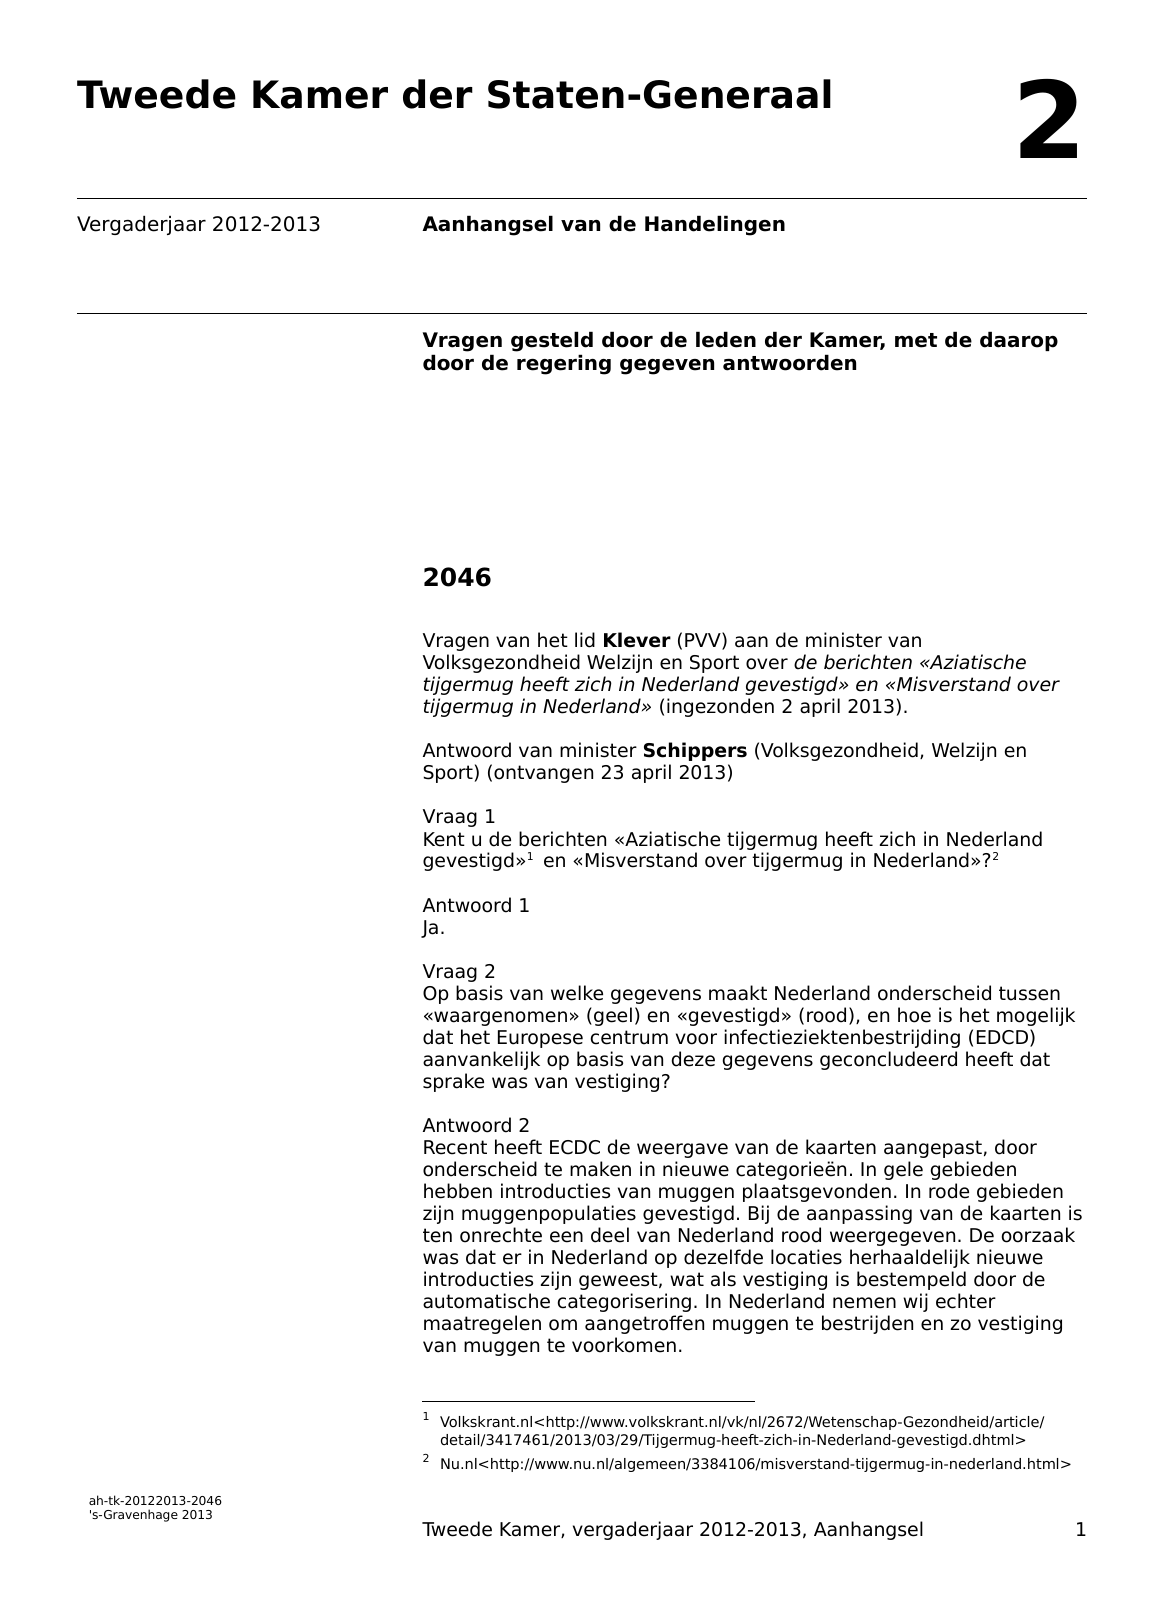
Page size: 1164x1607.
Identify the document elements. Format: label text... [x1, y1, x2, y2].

text Nu.nl<http://www.nu.nl/algemeen/3384106/misverstand-tijgermug-in-nederland.html> [422, 1452, 1087, 1474]
table_cell [77, 314, 422, 375]
table_header 2 [886, 59, 1087, 198]
text 2046 [422, 563, 1087, 592]
text Antwoord van minister Schippers (Volksgezondheid, Welzijn en Sport) (ontvangen 23 april 2013) [422, 740, 1087, 784]
table_cell Vragen gesteld door de leden der Kamer, met de daarop door de regering gegeven antwoorden [422, 314, 1087, 375]
text ah-tk-20122013-2046 [88, 1494, 323, 1508]
text Op basis van welke gegevens maakt Nederland onderscheid tussen «waargenomen» (geel) en «gevestigd» (rood), en hoe is het mogelijk dat het Europese centrum voor infectieziektenbestrijding (EDCD) aanvankelijk op basis van deze gegevens geconcludeerd heeft dat sprake was van vestiging? [422, 983, 1087, 1093]
table_header Tweede Kamer der Staten-Generaal [77, 59, 886, 198]
text Ja. [422, 917, 1087, 938]
table_cell Aanhangsel van de Handelingen [422, 199, 1087, 313]
text Antwoord 1 [422, 894, 1087, 917]
text Vragen van het lid Klever (PVV) aan de minister van Volksgezondheid Welzijn en Sport over de berichten «Aziatische tijgermug heeft zich in Nederland gevestigd» en «Misverstand over tijgermug in Nederland» (ingezonden 2 april 2013). [422, 630, 1087, 718]
text Antwoord 2 [422, 1115, 1087, 1137]
text 's-Gravenhage 2013 [88, 1508, 323, 1522]
text Recent heeft ECDC de weergave van de kaarten aangepast, door onderscheid te maken in nieuwe categorieën. In gele gebieden hebben introducties van muggen plaatsgevonden. In rode gebieden zijn muggenpopulaties gevestigd. Bij de aanpassing van de kaarten is ten onrechte een deel van Nederland rood weergegeven. De oorzaak was dat er in Nederland op dezelfde locaties herhaaldelijk nieuwe introducties zijn geweest, wat als vestiging is bestempeld door de automatische categorisering. In Nederland nemen wij echter maatregelen om aangetroffen muggen te bestrijden en zo vestiging van muggen te voorkomen. [422, 1137, 1087, 1357]
text Vraag 2 [422, 961, 1087, 983]
text Volkskrant.nl<http://www.volkskrant.nl/vk/nl/2672/Wetenschap-Gezondheid/article/detail/3417461/2013/03/29/Tijgermug-heeft-zich-in-Nederland-gevestigd.dhtml> [422, 1410, 1087, 1449]
text Kent u de berichten «Aziatische tijgermug heeft zich in Nederland gevestigd» en «Misverstand over tijgermug in Nederland»? [422, 828, 1087, 872]
text Vraag 1 [422, 806, 1087, 828]
table_cell Vergaderjaar 2012-2013 [77, 199, 422, 313]
